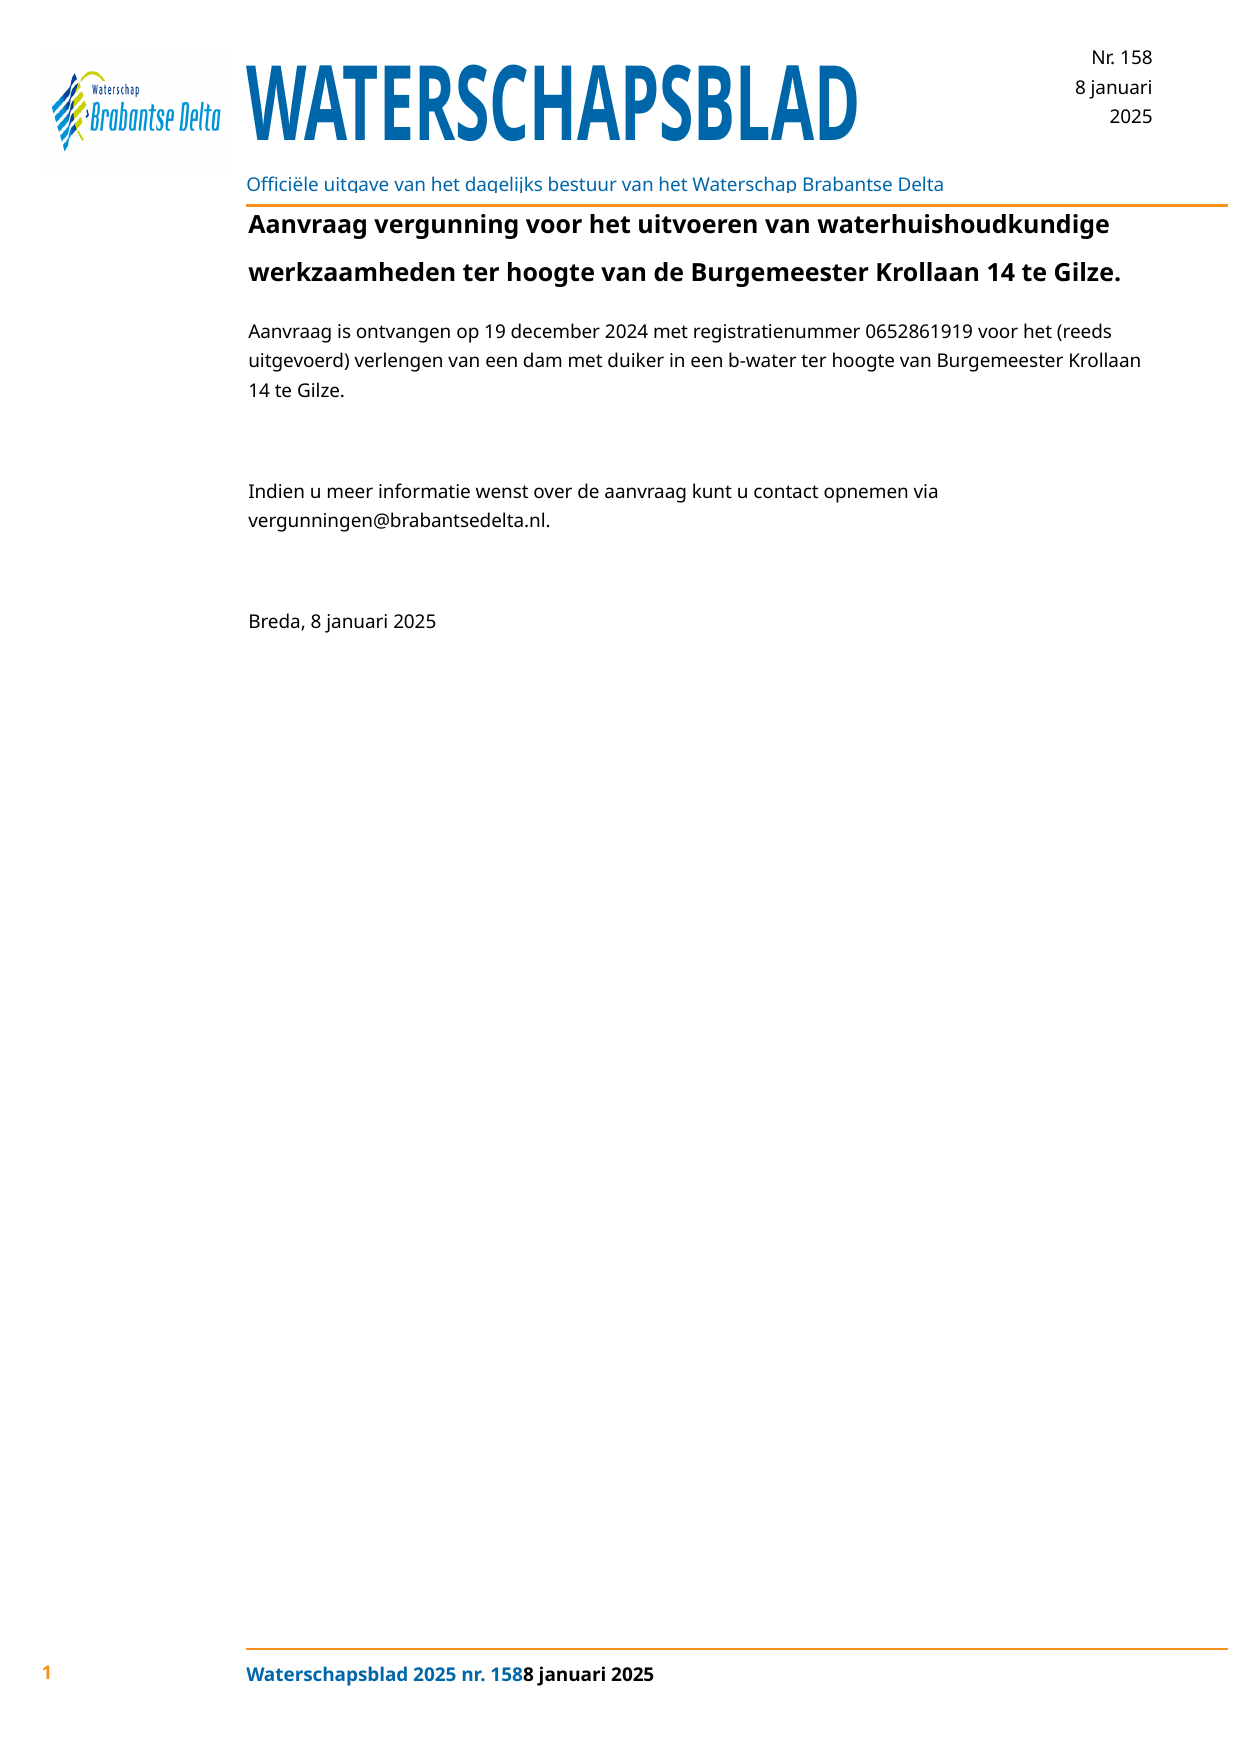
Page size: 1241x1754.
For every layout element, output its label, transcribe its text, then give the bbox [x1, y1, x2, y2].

picture [41, 47, 231, 172]
text Aanvraag is ontvangen op 19 december 2024 met registratienummer 0652861919 voor het (reeds uitgevoerd) verlengen van een dam met duiker in een b-water ter hoogte van Burgemeester Krollaan 14 te Gilze. [248, 318, 1152, 403]
text Breda, 8 januari 2025 [248, 608, 1152, 634]
text Indien u meer informatie wenst over de aanvraag kunt u contact opnemen via vergunningen@brabantsedelta.nl. [248, 478, 1152, 533]
text Aanvraag vergunning voor het uitvoeren van waterhuishoudkundige werkzaamheden ter hoogte van de Burgemeester Krollaan 14 te Gilze. [248, 207, 1152, 288]
